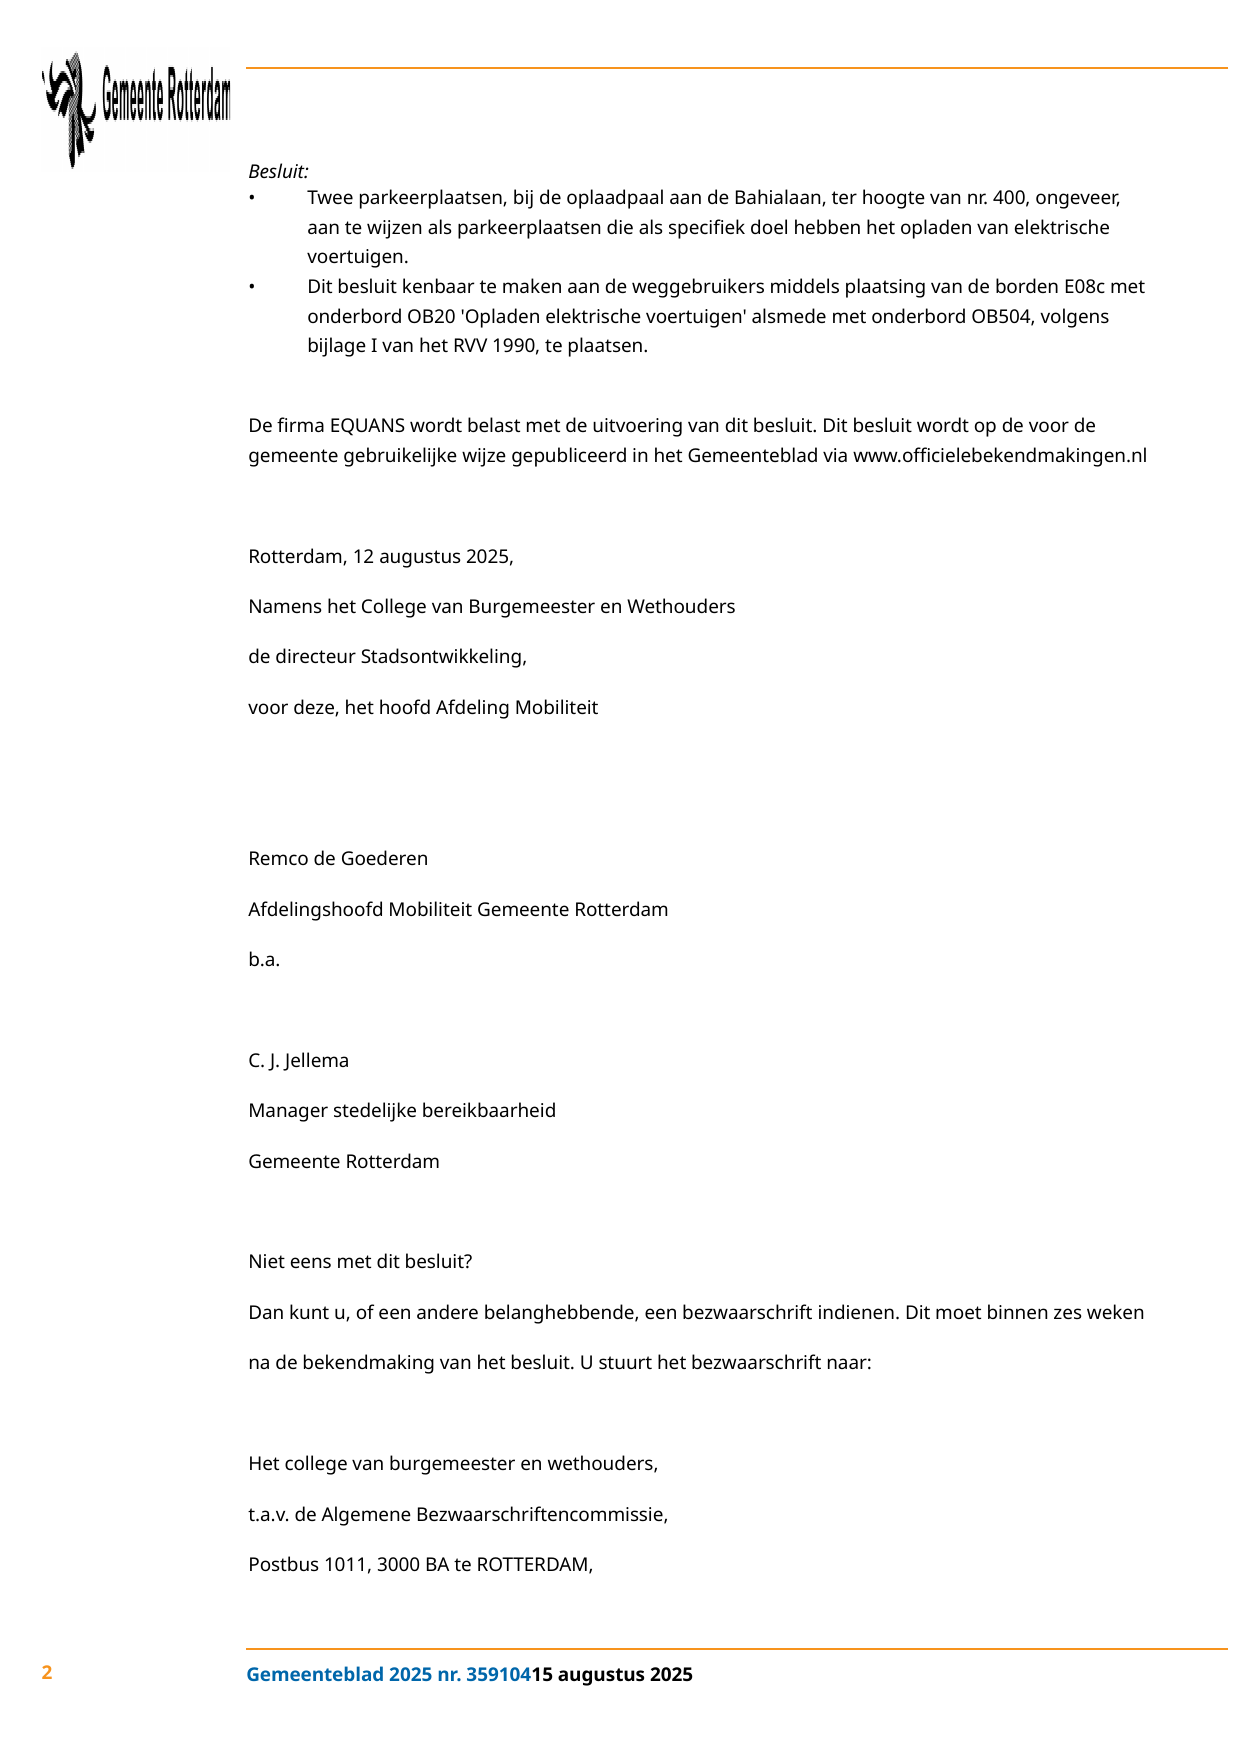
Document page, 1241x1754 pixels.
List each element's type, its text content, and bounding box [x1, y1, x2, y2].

text C. J. Jellema [248, 1047, 1152, 1073]
text Gemeente Rotterdam [248, 1148, 1152, 1173]
list Dit besluit kenbaar te maken aan de weggebruikers middels plaatsing van de borden E08c met onderbord OB20 'Opladen elektrische voertuigen' alsmede met onderbord OB504, volgens bijlage I van het RVV 1990, te plaatsen. [248, 273, 1152, 358]
text Afdelingshoofd Mobiliteit Gemeente Rotterdam [248, 896, 1152, 921]
text Postbus 1011, 3000 BA te ROTTERDAM, [248, 1551, 1152, 1577]
text na de bekendmaking van het besluit. U stuurt het bezwaarschrift naar: [248, 1349, 1152, 1375]
text Namens het College van Burgemeester en Wethouders [248, 593, 1152, 619]
text de directeur Stadsontwikkeling, [248, 644, 1152, 669]
list Twee parkeerplaatsen, bij de oplaadpaal aan de Bahialaan, ter hoogte van nr. 400, ongeveer, aan te wijzen als parkeerplaatsen die als specifiek doel hebben het opladen van elektrische voertuigen. [248, 184, 1152, 269]
text Het college van burgemeester en wethouders, [248, 1450, 1152, 1476]
text De firma EQUANS wordt belast met de uitvoering van dit besluit. Dit besluit wordt op de voor de gemeente gebruikelijke wijze gepubliceerd in het Gemeenteblad via www.officielebekendmakingen.nl [248, 412, 1152, 468]
text Manager stedelijke bereikbaarheid [248, 1097, 1152, 1123]
text t.a.v. de Algemene Bezwaarschriftencommissie, [248, 1501, 1152, 1526]
text voor deze, het hoofd Afdeling Mobiliteit [248, 694, 1152, 720]
text b.a. [248, 946, 1152, 972]
text Rotterdam, 12 augustus 2025, [248, 543, 1152, 568]
text Besluit: [248, 159, 1152, 184]
text Niet eens met dit besluit? [248, 1249, 1152, 1274]
text Remco de Goederen [248, 845, 1152, 871]
picture [41, 47, 231, 172]
text Dan kunt u, of een andere belanghebbende, een bezwaarschrift indienen. Dit moet binnen zes weken [248, 1299, 1152, 1325]
